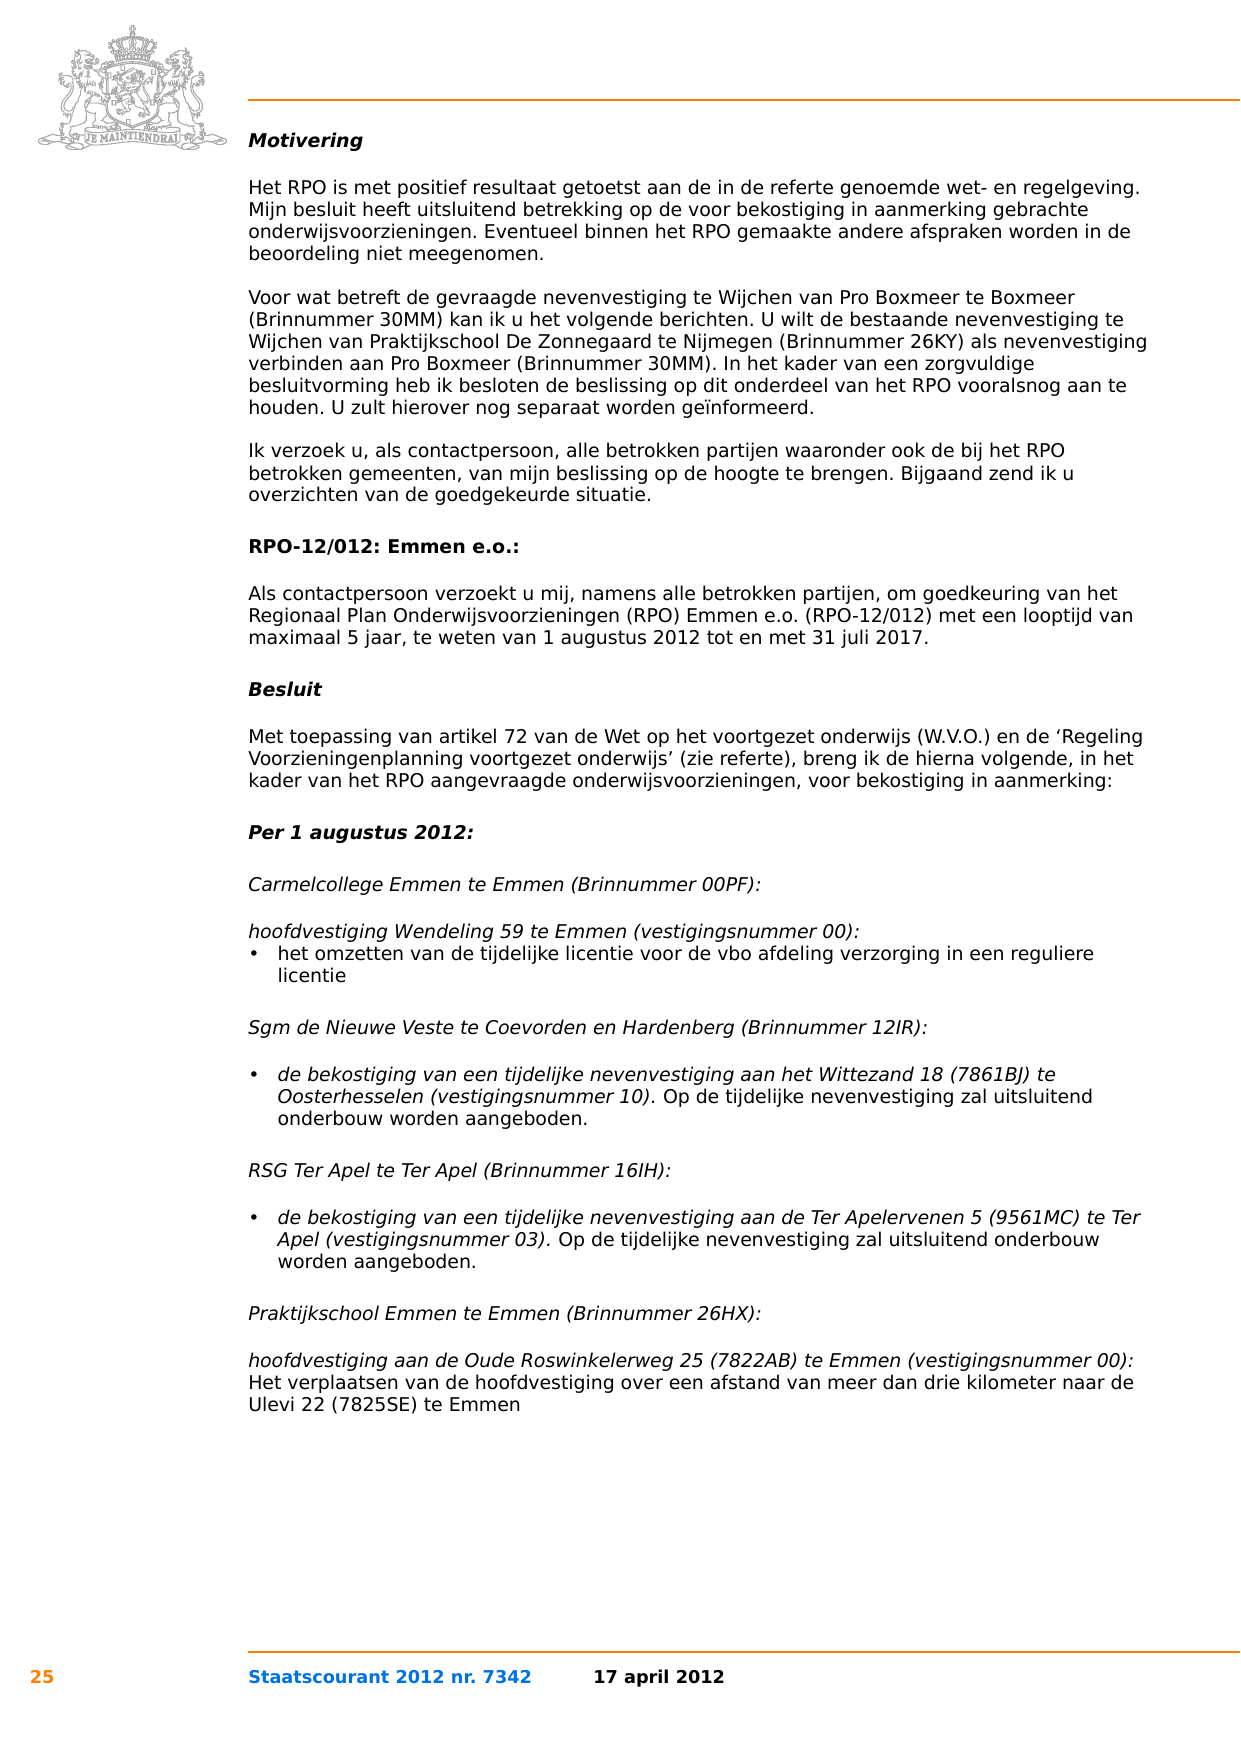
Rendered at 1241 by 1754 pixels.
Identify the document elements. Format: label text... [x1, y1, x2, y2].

text • het omzetten van de tijdelijke licentie voor de vbo afdeling verzorging in een reguliere licentie [248, 943, 1163, 987]
text hoofdvestiging aan de Oude Roswinkelerweg 25 (7822AB) te Emmen (vestigingsnummer 00): Het verplaatsen van de hoofdvestiging over een afstand van meer dan drie kilometer naar de Ulevi 22 (7825SE) te Emmen [248, 1350, 1163, 1416]
text Ik verzoek u, als contactpersoon, alle betrokken partijen waaronder ook de bij het RPO betrokken gemeenten, van mijn beslissing op de hoogte te brengen. Bijgaand zend ik u overzichten van de goedgekeurde situatie. [248, 440, 1163, 506]
subtitle Carmelcollege Emmen te Emmen (Brinnummer 00PF): [248, 874, 1163, 896]
text Met toepassing van artikel 72 van de Wet op het voortgezet onderwijs (W.V.O.) en de ‘Regeling Voorzieningenplanning voortgezet onderwijs’ (zie referte), breng ik de hierna volgende, in het kader van het RPO aangevraagde onderwijsvoorzieningen, voor bekostiging in aanmerking: [248, 726, 1163, 792]
subtitle Motivering [248, 130, 1163, 152]
subtitle Praktijkschool Emmen te Emmen (Brinnummer 26HX): [248, 1303, 1163, 1325]
text Als contactpersoon verzoekt u mij, namens alle betrokken partijen, om goedkeuring van het Regionaal Plan Onderwijsvoorzieningen (RPO) Emmen e.o. (RPO-12/012) met een looptijd van maximaal 5 jaar, te weten van 1 augustus 2012 tot en met 31 juli 2017. [248, 583, 1163, 649]
subtitle RPO-12/012: Emmen e.o.: [248, 536, 1163, 558]
text • de bekostiging van een tijdelijke nevenvestiging aan het Wittezand 18 (7861BJ) te Oosterhesselen (vestigingsnummer 10). Op de tijdelijke nevenvestiging zal uitsluitend onderbouw worden aangeboden. [248, 1064, 1163, 1130]
subtitle Sgm de Nieuwe Veste te Coevorden en Hardenberg (Brinnummer 12IR): [248, 1017, 1163, 1039]
subtitle Per 1 augustus 2012: [248, 822, 1163, 844]
subtitle Besluit [248, 679, 1163, 701]
text Voor wat betreft de gevraagde nevenvestiging te Wijchen van Pro Boxmeer te Boxmeer (Brinnummer 30MM) kan ik u het volgende berichten. U wilt de bestaande nevenvestiging te Wijchen van Praktijkschool De Zonnegaard te Nijmegen (Brinnummer 26KY) als nevenvestiging verbinden aan Pro Boxmeer (Brinnummer 30MM). In het kader van een zorgvuldige besluitvorming heb ik besloten de beslissing op dit onderdeel van het RPO vooralsnog aan te houden. U zult hierover nog separaat worden geïnformeerd. [248, 287, 1163, 418]
text • de bekostiging van een tijdelijke nevenvestiging aan de Ter Apelervenen 5 (9561MC) te Ter Apel (vestigingsnummer 03). Op de tijdelijke nevenvestiging zal uitsluitend onderbouw worden aangeboden. [248, 1207, 1163, 1273]
picture [38, 25, 227, 150]
text Het RPO is met positief resultaat getoetst aan de in de referte genoemde wet- en regelgeving. Mijn besluit heeft uitsluitend betrekking op de voor bekostiging in aanmerking gebrachte onderwijsvoorzieningen. Eventueel binnen het RPO gemaakte andere afspraken worden in de beoordeling niet meegenomen. [248, 177, 1163, 265]
subtitle RSG Ter Apel te Ter Apel (Brinnummer 16IH): [248, 1160, 1163, 1182]
text hoofdvestiging Wendeling 59 te Emmen (vestigingsnummer 00): [248, 921, 1163, 943]
